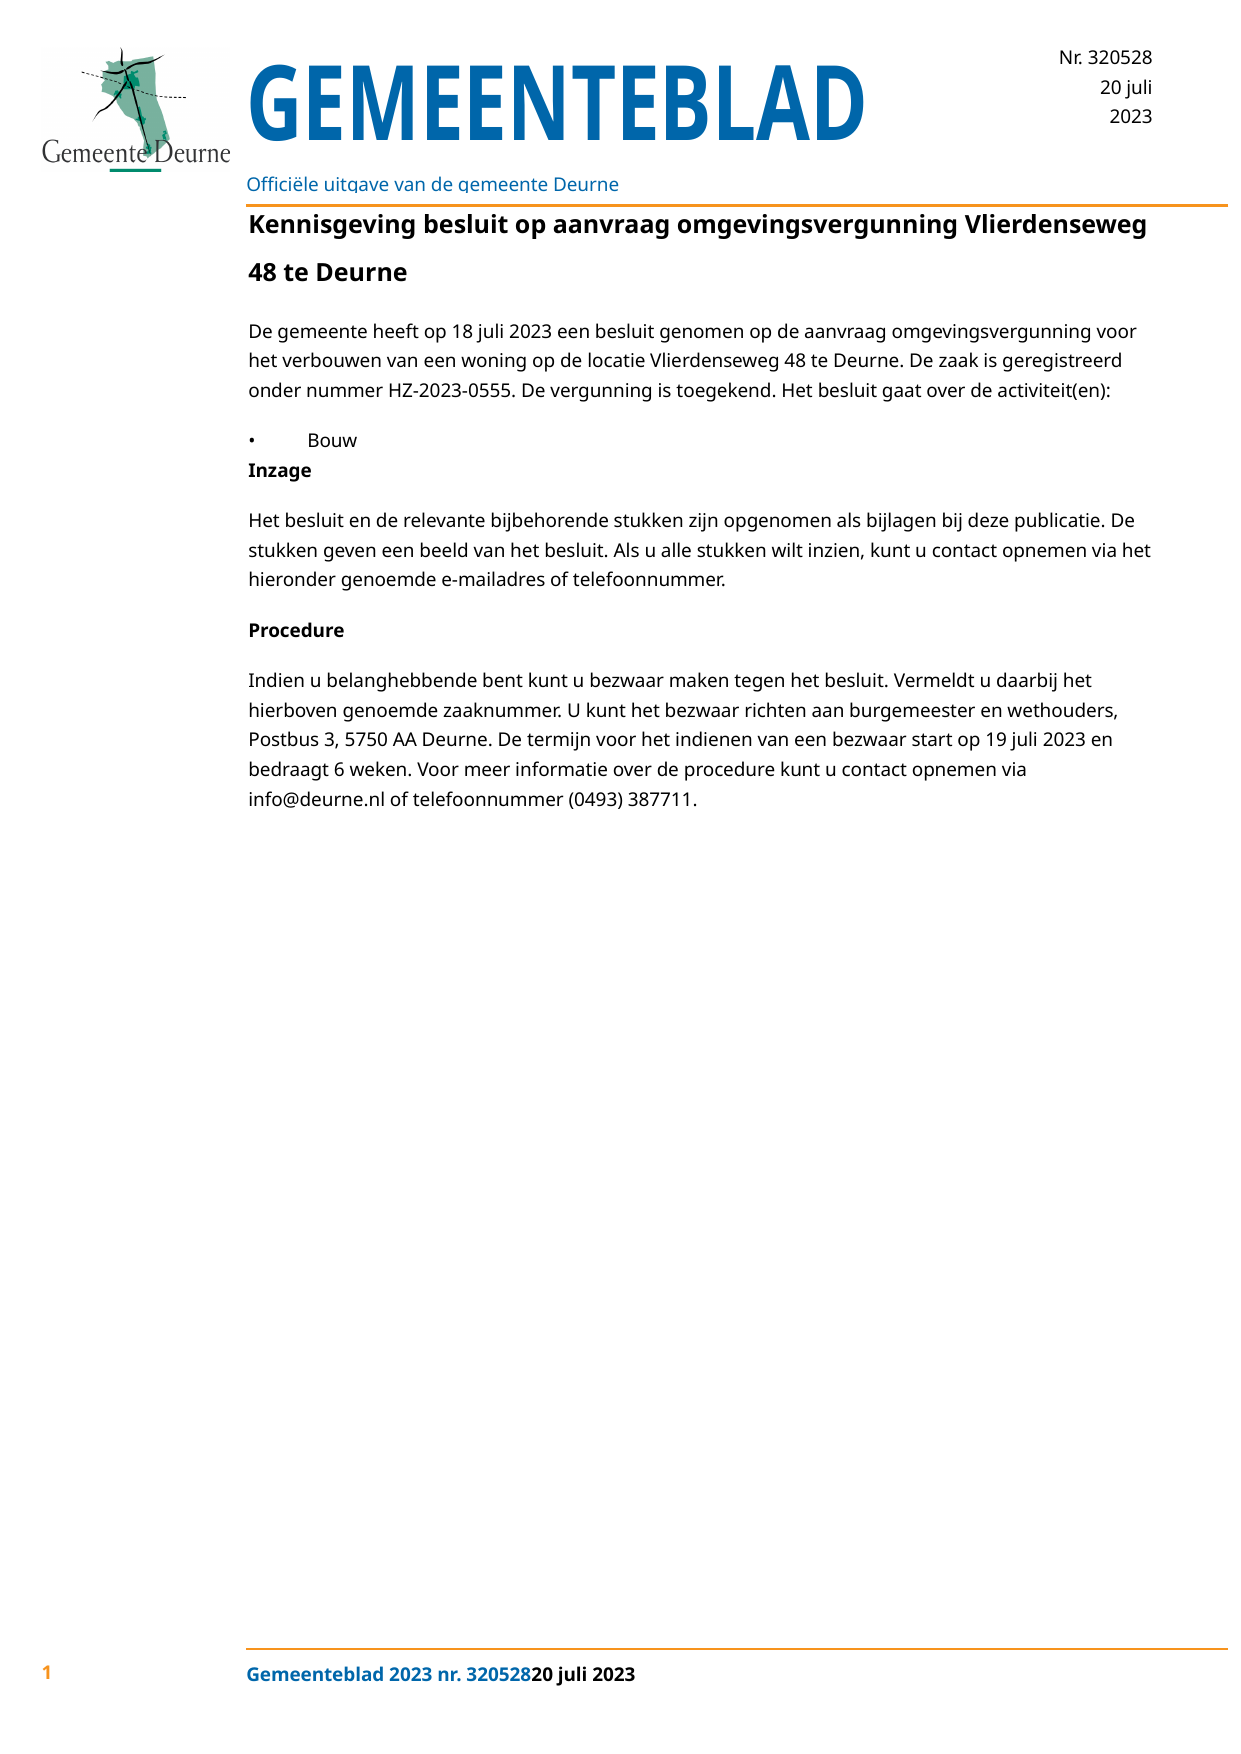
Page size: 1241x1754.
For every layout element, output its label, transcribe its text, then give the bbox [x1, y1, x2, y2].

text Kennisgeving besluit op aanvraag omgevingsvergunning Vlierdenseweg 48 te Deurne [248, 207, 1152, 288]
text Procedure [248, 617, 1152, 643]
text Inzage [248, 457, 1152, 483]
text Het besluit en de relevante bijbehorende stukken zijn opgenomen als bijlagen bij deze publicatie. De stukken geven een beeld van het besluit. Als u alle stukken wilt inzien, kunt u contact opnemen via het hieronder genoemde e-mailadres of telefoonnummer. [248, 507, 1152, 592]
list Bouw [248, 427, 1152, 453]
picture [41, 47, 231, 172]
text Indien u belanghebbende bent kunt u bezwaar maken tegen het besluit. Vermeldt u daarbij het hierboven genoemde zaaknummer. U kunt het bezwaar richten aan burgemeester en wethouders, Postbus 3, 5750 AA Deurne. De termijn voor het indienen van een bezwaar start op 19 juli 2023 en bedraagt 6 weken. Voor meer informatie over de procedure kunt u contact opnemen via info@deurne.nl of telefoonnummer (0493) 387711. [248, 667, 1152, 812]
text De gemeente heeft op 18 juli 2023 een besluit genomen op de aanvraag omgevingsvergunning voor het verbouwen van een woning op de locatie Vlierdenseweg 48 te Deurne. De zaak is geregistreerd onder nummer HZ-2023-0555. De vergunning is toegekend. Het besluit gaat over de activiteit(en): [248, 318, 1152, 403]
